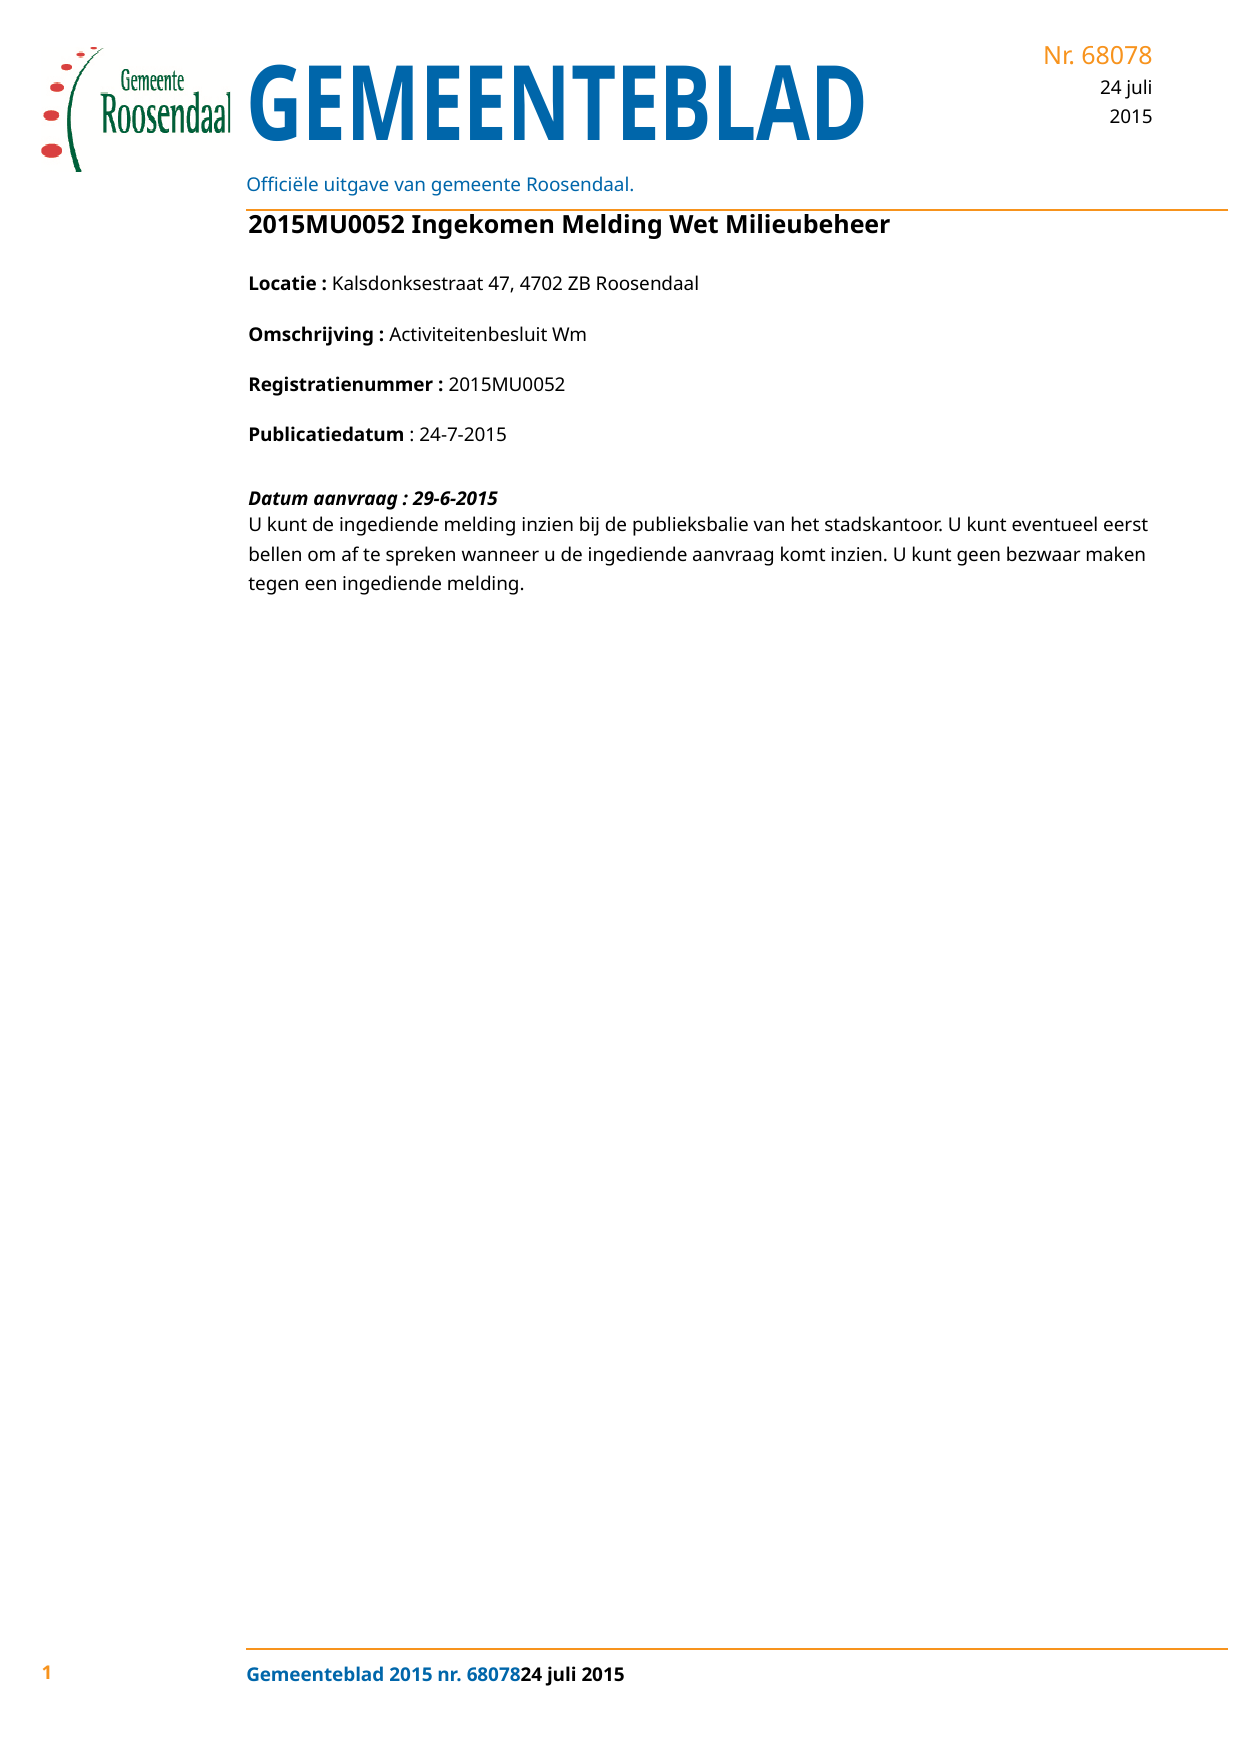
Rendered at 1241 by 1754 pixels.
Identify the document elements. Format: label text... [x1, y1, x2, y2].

text Omschrijving : Activiteitenbesluit Wm [248, 321, 1152, 346]
text 2015MU0052 Ingekomen Melding Wet Milieubeheer [248, 211, 1152, 241]
text Registratienummer : 2015MU0052 [248, 371, 1152, 397]
text Publicatiedatum : 24-7-2015 [248, 422, 1152, 447]
text Locatie : Kalsdonksestraat 47, 4702 ZB Roosendaal [248, 270, 1152, 296]
picture [41, 47, 231, 172]
text Datum aanvraag : 29-6-2015 [248, 486, 1152, 511]
text U kunt de ingediende melding inzien bij de publieksbalie van het stadskantoor. U kunt eventueel eerst bellen om af te spreken wanneer u de ingediende aanvraag komt inzien. U kunt geen bezwaar maken tegen een ingediende melding. [248, 511, 1152, 596]
